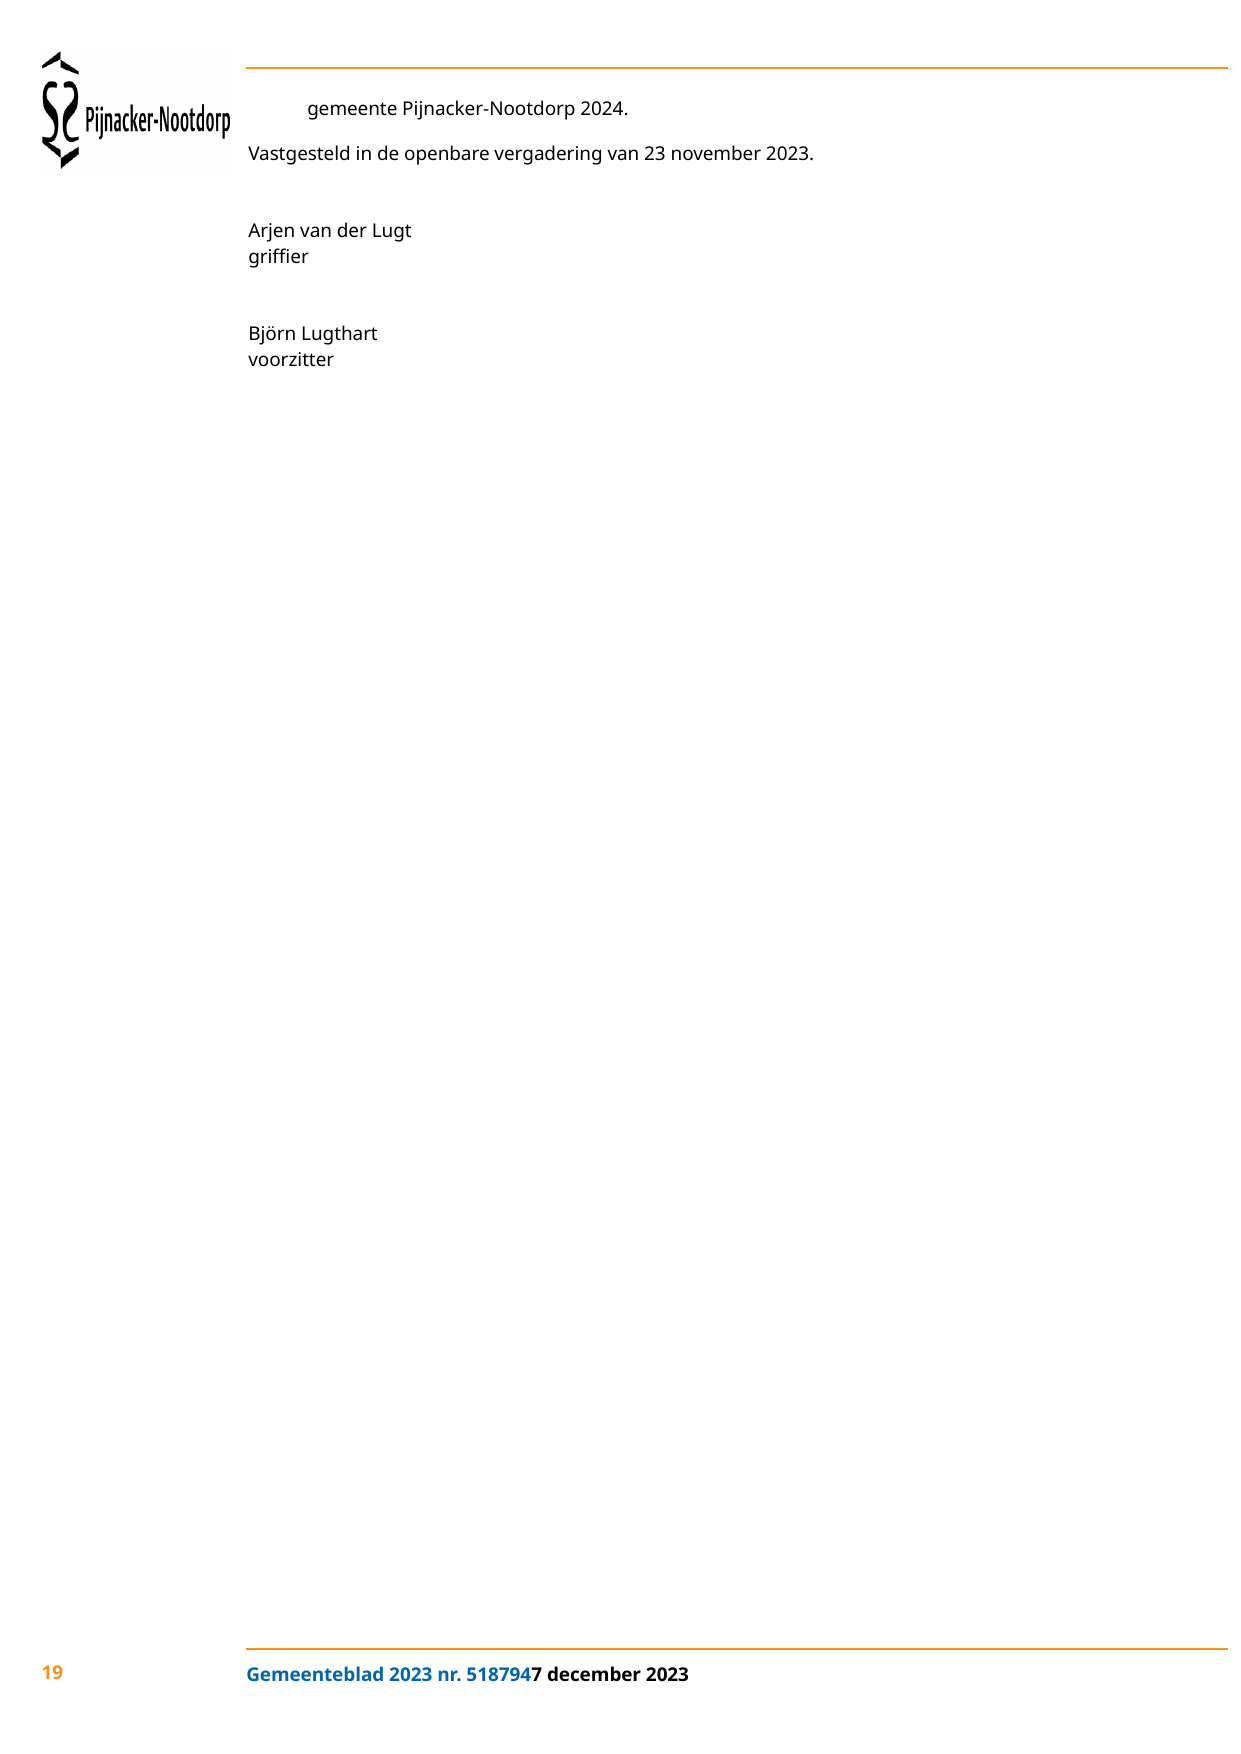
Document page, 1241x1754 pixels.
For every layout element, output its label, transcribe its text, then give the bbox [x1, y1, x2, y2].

text Björn Lugthart [248, 321, 1152, 346]
list gemeente Pijnacker-Nootdorp 2024. [248, 95, 1152, 121]
text voorzitter [248, 346, 1152, 372]
text Vastgesteld in de openbare vergadering van 23 november 2023. [248, 140, 1152, 166]
picture [41, 47, 231, 172]
text griffier [248, 243, 1152, 269]
text Arjen van der Lugt [248, 218, 1152, 243]
